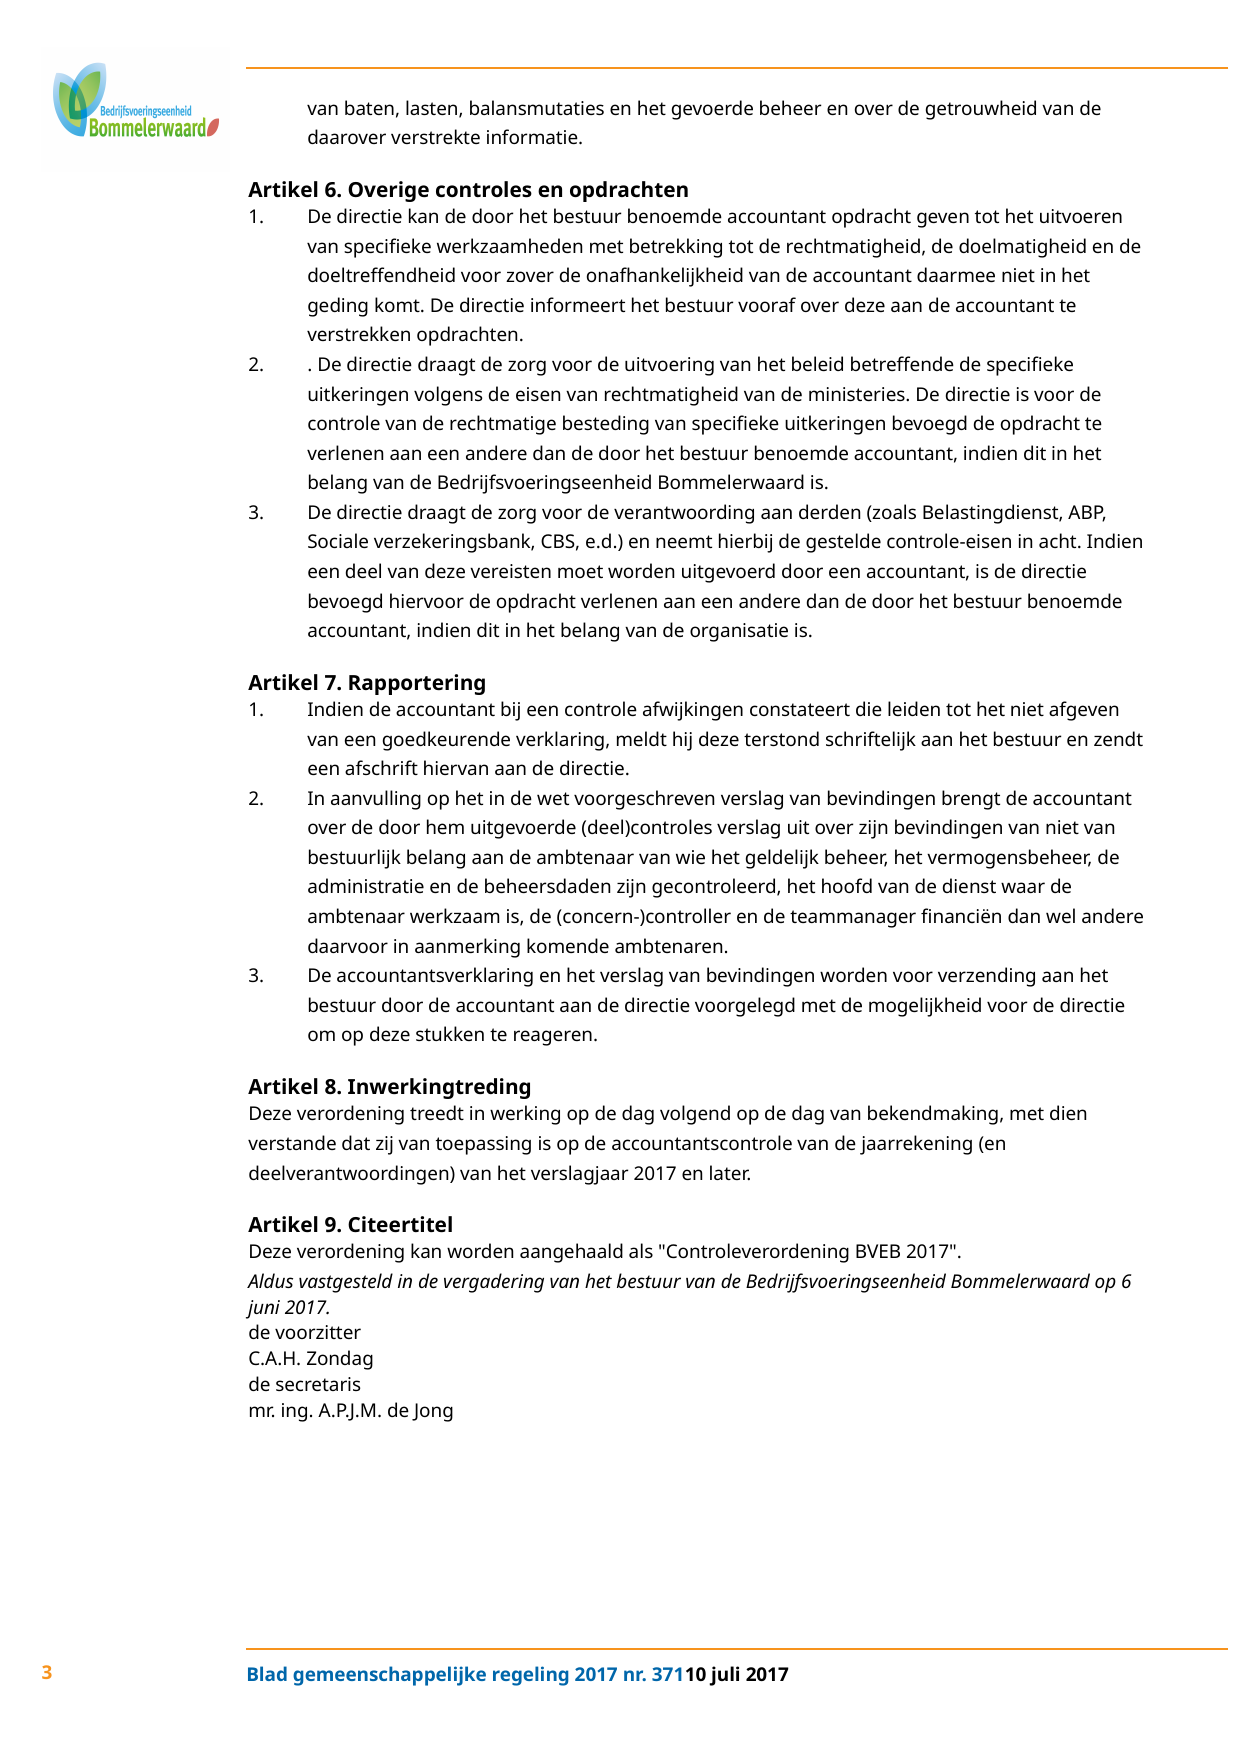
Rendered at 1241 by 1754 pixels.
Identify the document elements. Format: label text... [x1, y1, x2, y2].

text Aldus vastgesteld in de vergadering van het bestuur van de Bedrijfsvoeringseenheid Bommelerwaard op 6 juni 2017. [248, 1268, 1152, 1319]
list De accountantsverklaring en het verslag van bevindingen worden voor verzending aan het bestuur door de accountant aan de directie voorgelegd met de mogelijkheid voor de directie om op deze stukken te reageren. [248, 962, 1152, 1047]
text de voorzitter [248, 1319, 1152, 1345]
list Indien de accountant bij een controle afwijkingen constateert die leiden tot het niet afgeven van een goedkeurende verklaring, meldt hij deze terstond schriftelijk aan het bestuur en zendt een afschrift hiervan aan de directie. [248, 696, 1152, 781]
text Deze verordening kan worden aangehaald als "Controleverordening BVEB 2017". [248, 1238, 1152, 1264]
text Artikel 7. Rapportering [248, 668, 1152, 696]
text mr. ing. A.P.J.M. de Jong [248, 1397, 1152, 1422]
text Deze verordening treedt in werking op de dag volgend op de dag van bekendmaking, met dien verstande dat zij van toepassing is op de accountantscontrole van de jaarrekening (en deelverantwoordingen) van het verslagjaar 2017 en later. [248, 1101, 1152, 1185]
list van baten, lasten, balansmutaties en het gevoerde beheer en over de getrouwheid van de daarover verstrekte informatie. [248, 95, 1152, 150]
list De directie kan de door het bestuur benoemde accountant opdracht geven tot het uitvoeren van specifieke werkzaamheden met betrekking tot de rechtmatigheid, de doelmatigheid en de doeltreffendheid voor zover de onafhankelijkheid van de accountant daarmee niet in het geding komt. De directie informeert het bestuur vooraf over deze aan de accountant te verstrekken opdrachten. [248, 203, 1152, 347]
text Artikel 6. Overige controles en opdrachten [248, 175, 1152, 203]
text Artikel 8. Inwerkingtreding [248, 1072, 1152, 1101]
text de secretaris [248, 1371, 1152, 1397]
list De directie draagt de zorg voor de verantwoording aan derden (zoals Belastingdienst, ABP, Sociale verzekeringsbank, CBS, e.d.) en neemt hierbij de gestelde controle-eisen in acht. Indien een deel van deze vereisten moet worden uitgevoerd door een accountant, is de directie bevoegd hiervoor de opdracht verlenen aan een andere dan de door het bestuur benoemde accountant, indien dit in het belang van de organisatie is. [248, 499, 1152, 643]
picture [41, 47, 231, 172]
text Artikel 9. Citeertitel [248, 1210, 1152, 1238]
list . De directie draagt de zorg voor de uitvoering van het beleid betreffende de specifieke uitkeringen volgens de eisen van rechtmatigheid van de ministeries. De directie is voor de controle van de rechtmatige besteding van specifieke uitkeringen bevoegd de opdracht te verlenen aan een andere dan de door het bestuur benoemde accountant, indien dit in het belang van de Bedrijfsvoeringseenheid Bommelerwaard is. [248, 351, 1152, 495]
list In aanvulling op het in de wet voorgeschreven verslag van bevindingen brengt de accountant over de door hem uitgevoerde (deel)controles verslag uit over zijn bevindingen van niet van bestuurlijk belang aan de ambtenaar van wie het geldelijk beheer, het vermogensbeheer, de administratie en de beheersdaden zijn gecontroleerd, het hoofd van de dienst waar de ambtenaar werkzaam is, de (concern-)controller en de teammanager financiën dan wel andere daarvoor in aanmerking komende ambtenaren. [248, 785, 1152, 959]
text C.A.H. Zondag [248, 1345, 1152, 1371]
